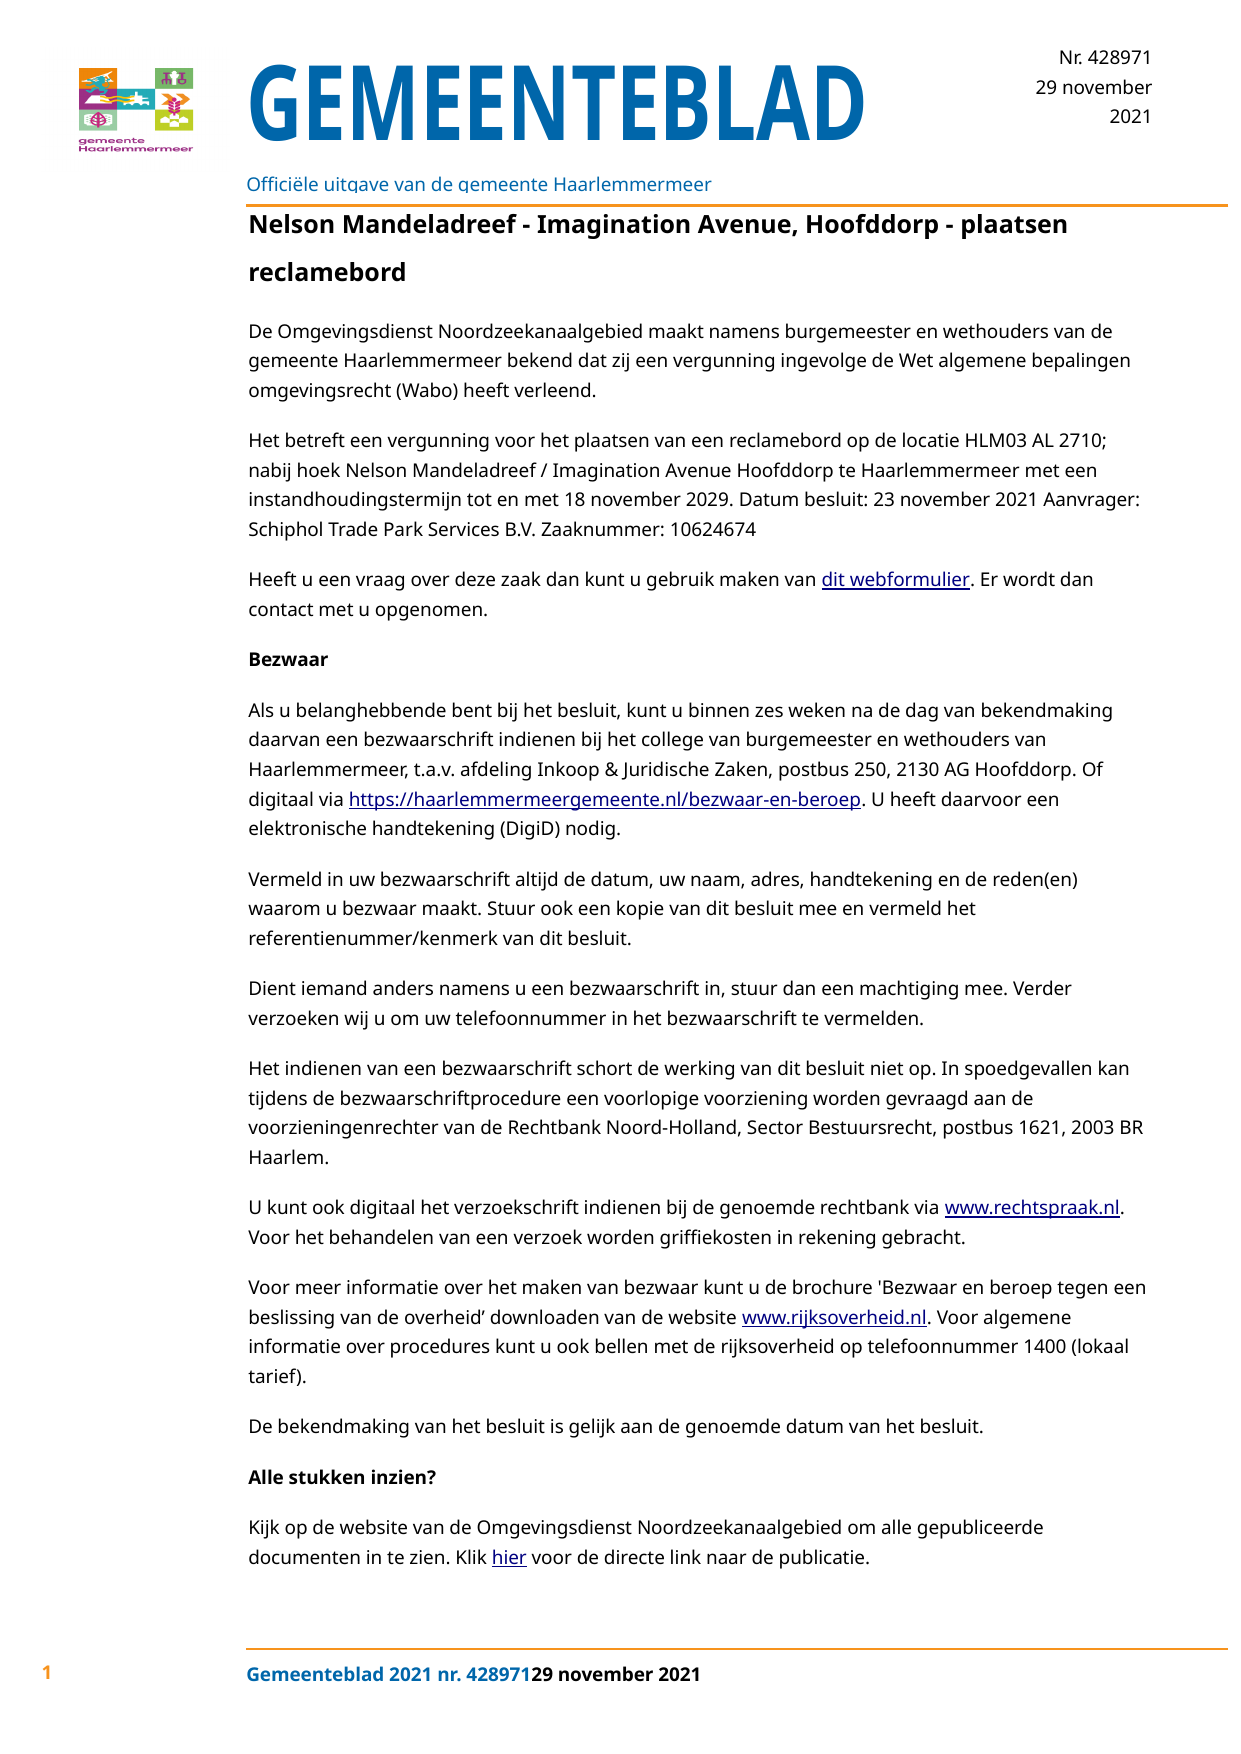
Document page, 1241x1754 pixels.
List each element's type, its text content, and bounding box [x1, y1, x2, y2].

text Alle stukken inzien? [248, 1464, 1152, 1490]
text Het indienen van een bezwaarschrift schort de werking van dit besluit niet op. In spoedgevallen kan tijdens de bezwaarschriftprocedure een voorlopige voorziening worden gevraagd aan de voorzieningenrechter van de Rechtbank Noord-Holland, Sector Bestuursrecht, postbus 1621, 2003 BR Haarlem. [248, 1055, 1152, 1170]
text De Omgevingsdienst Noordzeekanaalgebied maakt namens burgemeester en wethouders van de gemeente Haarlemmermeer bekend dat zij een vergunning ingevolge de Wet algemene bepalingen omgevingsrecht (Wabo) heeft verleend. [248, 318, 1152, 403]
text Bezwaar [248, 647, 1152, 672]
text Het betreft een vergunning voor het plaatsen van een reclamebord op de locatie HLM03 AL 2710; nabij hoek Nelson Mandeladreef / Imagination Avenue Hoofddorp te Haarlemmermeer met een instandhoudingstermijn tot en met 18 november 2029. Datum besluit: 23 november 2021 Aanvrager: Schiphol Trade Park Services B.V. Zaaknummer: 10624674 [248, 427, 1152, 542]
text Vermeld in uw bezwaarschrift altijd de datum, uw naam, adres, handtekening en de reden(en) waarom u bezwaar maakt. Stuur ook een kopie van dit besluit mee en vermeld het referentienummer/kenmerk van dit besluit. [248, 866, 1152, 951]
text Als u belanghebbende bent bij het besluit, kunt u binnen zes weken na de dag van bekendmaking daarvan een bezwaarschrift indienen bij het college van burgemeester en wethouders van Haarlemmermeer, t.a.v. afdeling Inkoop & Juridische Zaken, postbus 250, 2130 AG Hoofddorp. Of digitaal via https://haarlemmermeergemeente.nl/bezwaar-en-beroep. U heeft daarvoor een elektronische handtekening (DigiD) nodig. [248, 697, 1152, 841]
text Voor meer informatie over het maken van bezwaar kunt u de brochure 'Bezwaar en beroep tegen een beslissing van de overheid’ downloaden van de website www.rijksoverheid.nl. Voor algemene informatie over procedures kunt u ook bellen met de rijksoverheid op telefoonnummer 1400 (lokaal tarief). [248, 1274, 1152, 1389]
text Heeft u een vraag over deze zaak dan kunt u gebruik maken van dit webformulier. Er wordt dan contact met u opgenomen. [248, 567, 1152, 622]
text U kunt ook digitaal het verzoekschrift indienen bij de genoemde rechtbank via www.rechtspraak.nl. Voor het behandelen van een verzoek worden griffiekosten in rekening gebracht. [248, 1194, 1152, 1250]
text Dient iemand anders namens u een bezwaarschrift in, stuur dan een machtiging mee. Verder verzoeken wij u om uw telefoonnummer in het bezwaarschrift te vermelden. [248, 975, 1152, 1031]
text Nelson Mandeladreef - Imagination Avenue, Hoofddorp - plaatsen reclamebord [248, 207, 1152, 288]
text De bekendmaking van het besluit is gelijk aan de genoemde datum van het besluit. [248, 1414, 1152, 1439]
picture [41, 47, 231, 172]
text Kijk op de website van de Omgevingsdienst Noordzeekanaalgebied om alle gepubliceerde documenten in te zien. Klik hier voor de directe link naar de publicatie. [248, 1514, 1152, 1570]
